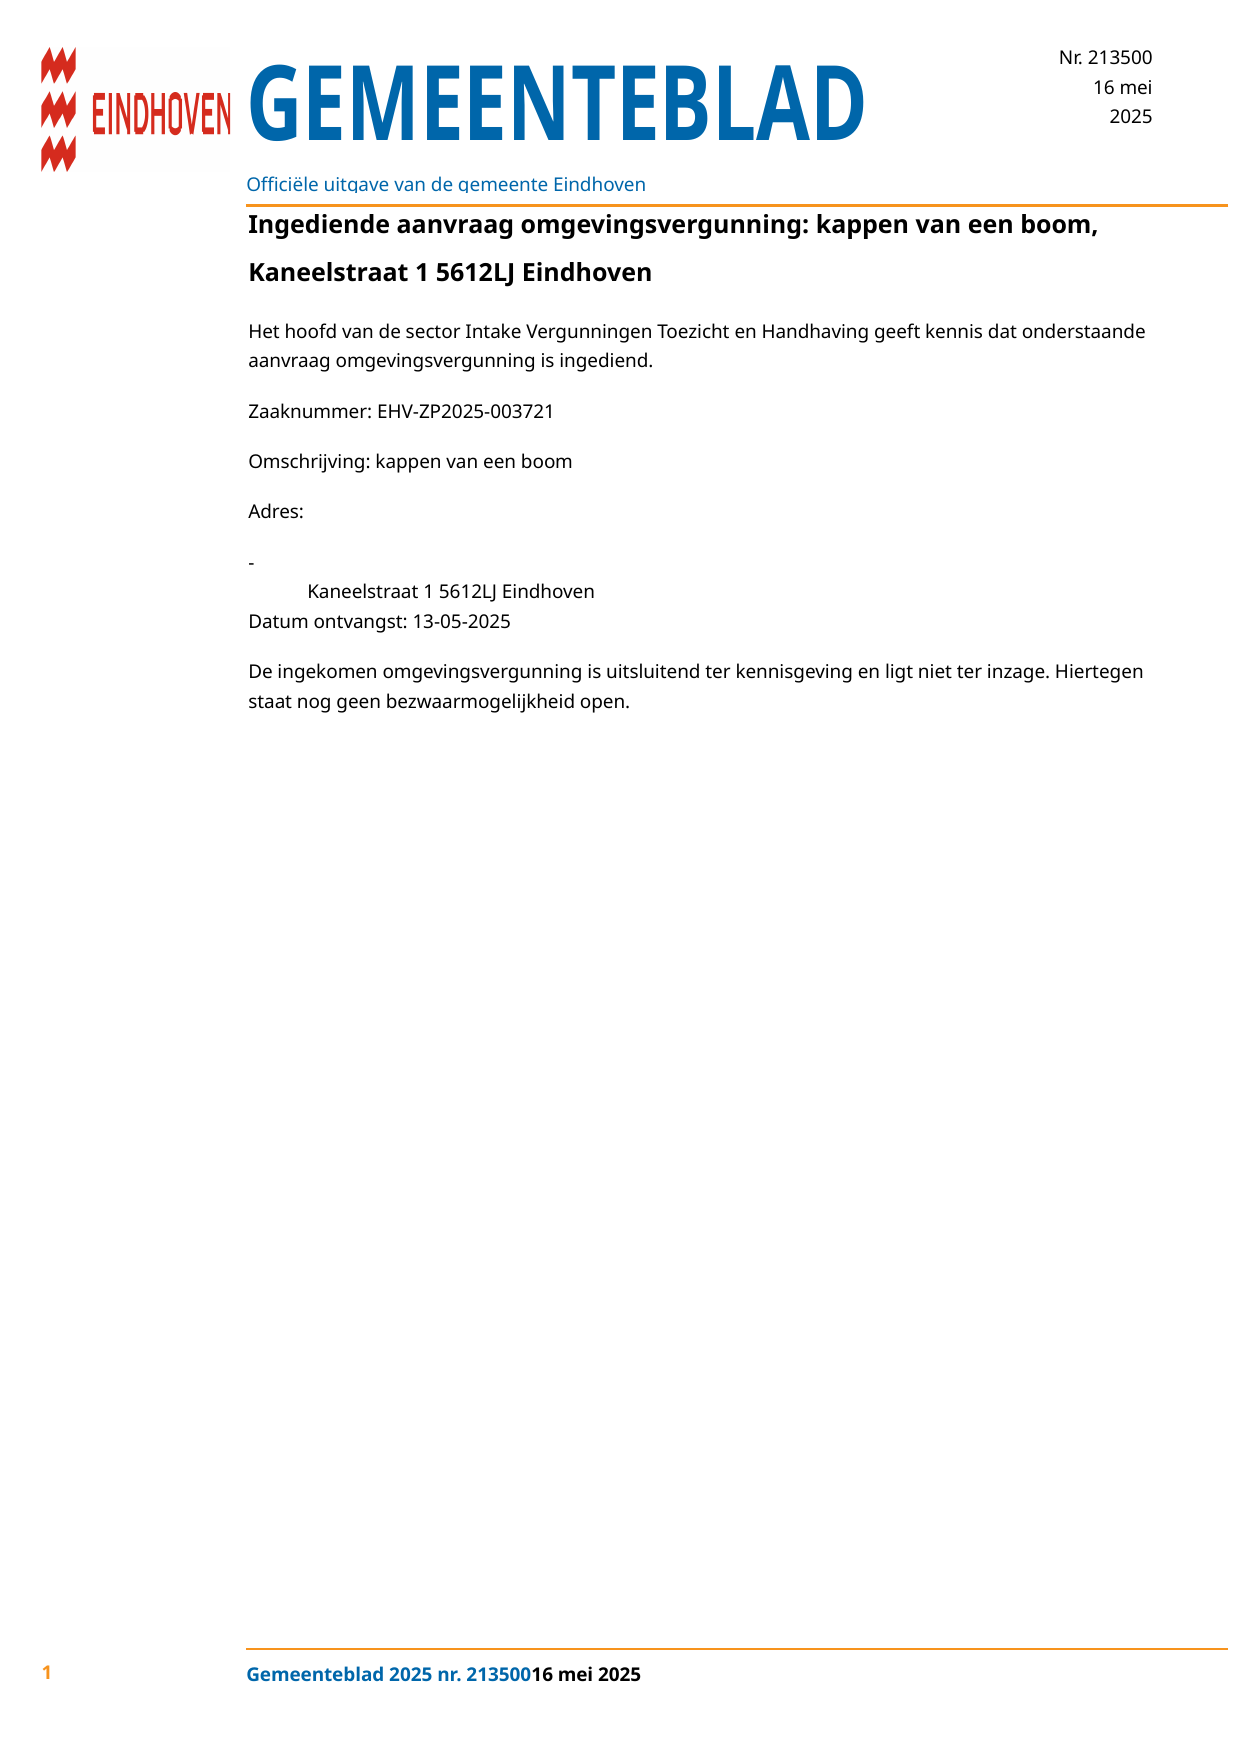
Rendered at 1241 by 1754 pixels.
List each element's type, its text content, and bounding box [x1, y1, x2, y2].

list Kaneelstraat 1 5612LJ Eindhoven [248, 579, 1152, 604]
text Het hoofd van de sector Intake Vergunningen Toezicht en Handhaving geeft kennis dat onderstaande aanvraag omgevingsvergunning is ingediend. [248, 318, 1152, 373]
text Omschrijving: kappen van een boom [248, 448, 1152, 474]
text Adres: [248, 499, 1152, 524]
text De ingekomen omgevingsvergunning is uitsluitend ter kennisgeving en ligt niet ter inzage. Hiertegen staat nog geen bezwaarmogelijkheid open. [248, 659, 1152, 714]
text Ingediende aanvraag omgevingsvergunning: kappen van een boom, Kaneelstraat 1 5612LJ Eindhoven [248, 207, 1152, 288]
text Zaaknummer: EHV-ZP2025-003721 [248, 398, 1152, 424]
picture [41, 47, 231, 172]
text Datum ontvangst: 13-05-2025 [248, 608, 1152, 634]
